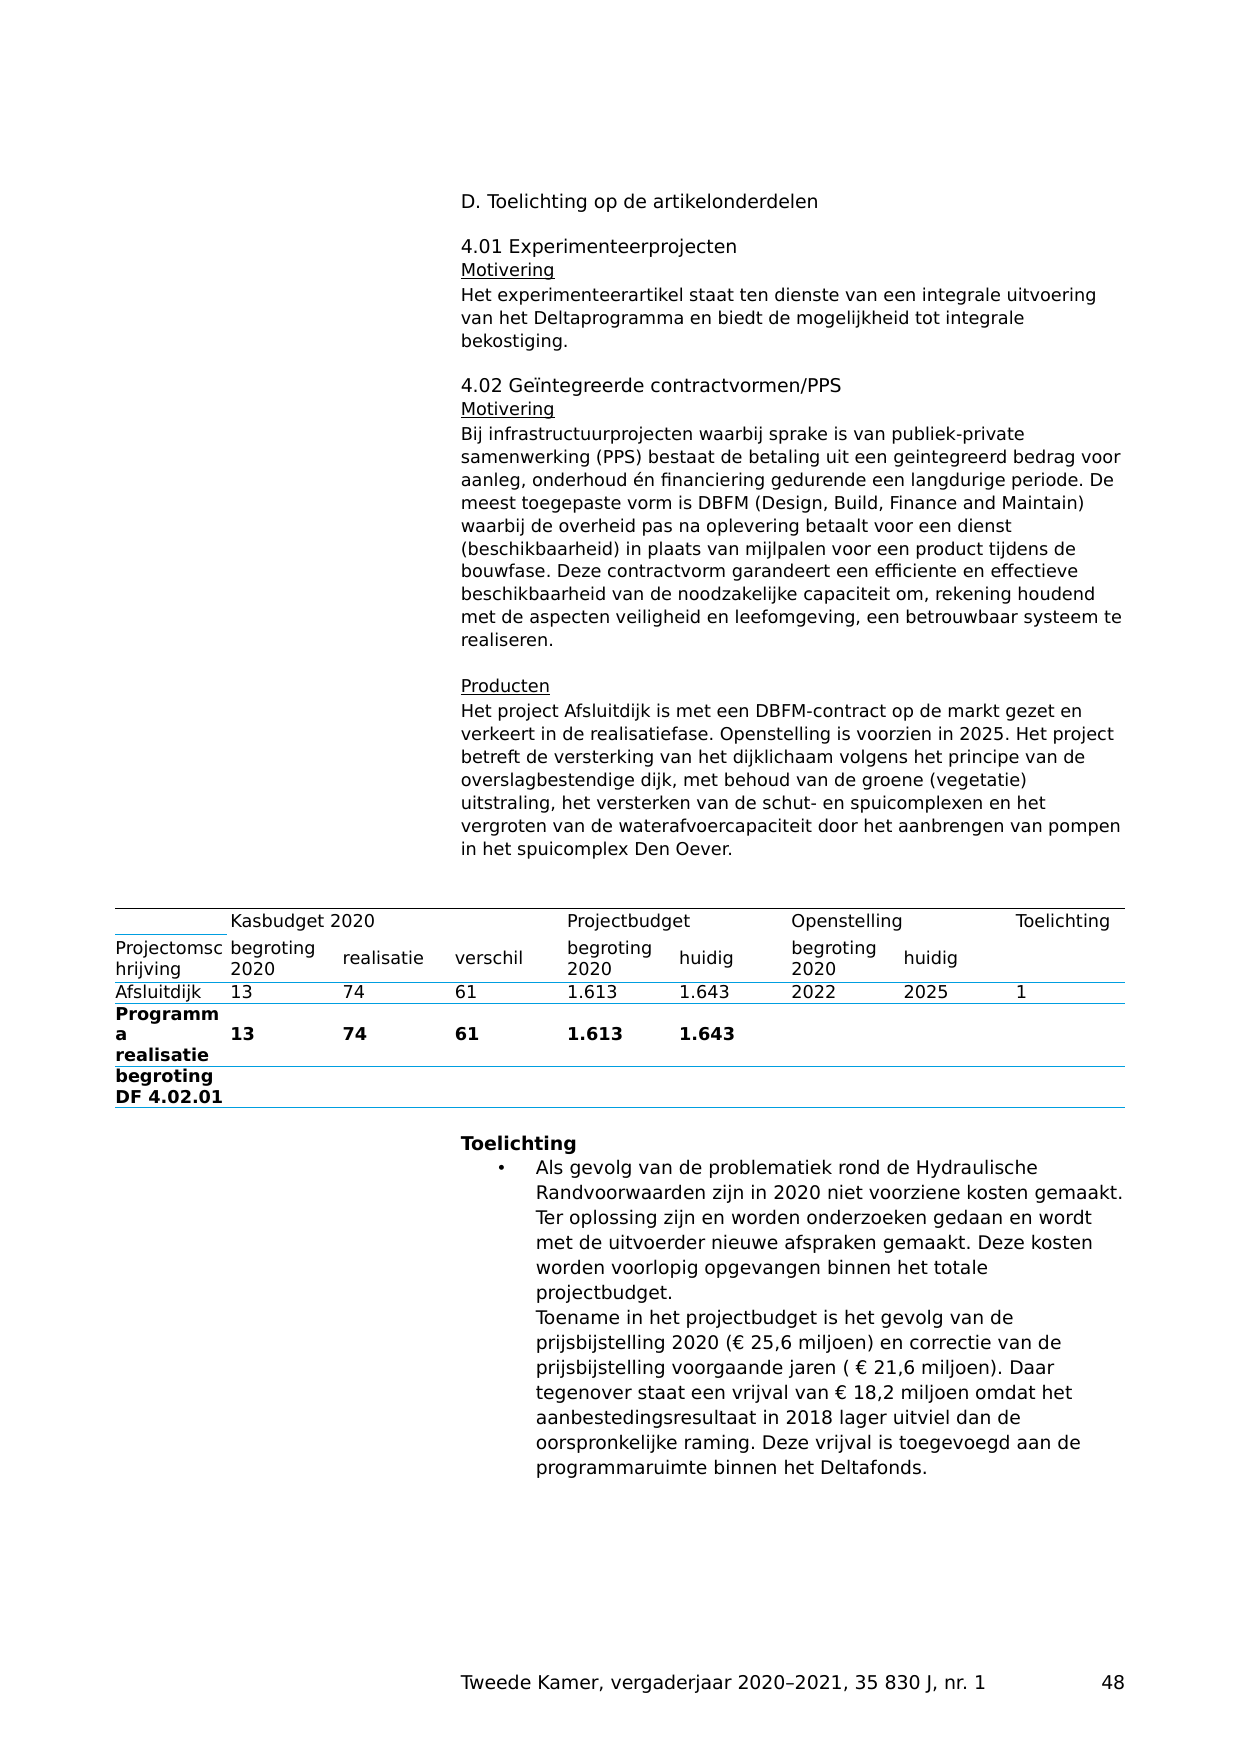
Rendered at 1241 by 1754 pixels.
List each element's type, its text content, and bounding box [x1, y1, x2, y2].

table_cell [115, 909, 227, 934]
table_cell 1.643 [676, 983, 788, 1003]
table_cell 61 [452, 1004, 564, 1066]
table_cell Projectbudget [564, 909, 788, 934]
text Motivering [461, 397, 1125, 420]
text Bij infrastructuurprojecten waarbij sprake is van publiek-private samenwerking (PPS) bestaat de betaling uit een geintegreerd bedrag voor aanleg, onderhoud én financiering gedurende een langdurige periode. De meest toegepaste vorm is DBFM (Design, Build, Finance and Maintain) waarbij de overheid pas na oplevering betaalt voor een dienst (beschikbaarheid) in plaats van mijlpalen voor een product tijdens de bouwfase. Deze contractvorm garandeert een efficiente en effectieve beschikbaarheid van de noodzakelijke capaciteit om, rekening houdend met de aspecten veiligheid en leefomgeving, een betrouwbaar systeem te realiseren. [461, 422, 1125, 651]
table_cell realisatie [340, 934, 452, 982]
table_cell Projectomschrijving [115, 935, 227, 982]
table_cell Afsluitdijk [115, 983, 227, 1003]
table_cell [788, 1004, 900, 1066]
text Het project Afsluitdijk is met een DBFM-contract op de markt gezet en verkeert in de realisatiefase. Openstelling is voorzien in 2025. Het project betreft de versterking van het dijklichaam volgens het principe van de overslagbestendige dijk, met behoud van de groene (vegetatie) uitstraling, het versterken van de schut- en spuicomplexen en het vergroten van de waterafvoercapaciteit door het aanbrengen van pompen in het spuicomplex Den Oever. [461, 699, 1125, 859]
list Als gevolg van de problematiek rond de Hydraulische Randvoorwaarden zijn in 2020 niet voorziene kosten gemaakt. Ter oplossing zijn en worden onderzoeken gedaan en wordt met de uitvoerder nieuwe afspraken gemaakt. Deze kosten worden voorlopig opgevangen binnen het totale projectbudget. [498, 1155, 1125, 1305]
table_cell [1013, 1004, 1125, 1066]
list Toename in het projectbudget is het gevolg van de prijsbijstelling 2020 (€ 25,6 miljoen) en correctie van de prijsbijstelling voorgaande jaren ( € 21,6 miljoen). Daar tegenover staat een vrijval van € 18,2 miljoen omdat het aanbestedingsresultaat in 2018 lager uitviel dan de oorspronkelijke raming. Deze vrijval is toegevoegd aan de programmaruimte binnen het Deltafonds. [498, 1305, 1125, 1480]
table_cell huidig [676, 934, 788, 982]
table_cell verschil [452, 934, 564, 982]
table_cell [1013, 934, 1125, 982]
table_header Tabel 28 Projectoverzicht Geïntegreerde contractvormen/PPS (bedragen x €1.000) [115, 883, 1125, 907]
table_cell [900, 1067, 1013, 1107]
table_cell [452, 1067, 564, 1107]
text Toelichting [461, 1133, 1125, 1155]
table_cell [564, 1067, 676, 1107]
table_cell 1.613 [564, 983, 676, 1003]
table_cell [788, 1067, 900, 1107]
table_cell 13 [227, 1004, 339, 1066]
table_cell 1.613 [564, 1004, 676, 1066]
table_cell 1 [1013, 983, 1125, 1003]
table_cell [676, 1067, 788, 1107]
table_cell begroting 2020 [564, 934, 676, 982]
table_cell [227, 1067, 339, 1107]
title 4.01 Experimenteerprojecten [461, 236, 1125, 258]
table_cell 61 [452, 983, 564, 1003]
table_cell begroting DF 4.02.01 [115, 1067, 227, 1107]
table_cell Kasbudget 2020 [227, 909, 564, 934]
table_cell 74 [340, 1004, 452, 1066]
table_cell [340, 1067, 452, 1107]
table_cell 2022 [788, 983, 900, 1003]
table_cell [900, 1004, 1013, 1066]
table_cell Openstelling [788, 909, 1013, 934]
table_cell [1013, 1067, 1125, 1107]
table_cell Toelichting [1013, 909, 1125, 934]
title D. Toelichting op de artikelonderdelen [461, 191, 1125, 213]
text Producten [461, 674, 1125, 697]
text Het experimenteerartikel staat ten dienste van een integrale uitvoering van het Deltaprogramma en biedt de mogelijkheid tot integrale bekostiging. [461, 283, 1125, 352]
table_cell 13 [227, 983, 339, 1003]
table_cell huidig [900, 934, 1013, 982]
table_cell 2025 [900, 983, 1013, 1003]
table_cell 1.643 [676, 1004, 788, 1066]
title 4.02 Geïntegreerde contractvormen/PPS [461, 375, 1125, 397]
table_cell Programma realisatie [115, 1004, 227, 1066]
table_cell begroting 2020 [788, 934, 900, 982]
table_cell 74 [340, 983, 452, 1003]
table_cell begroting 2020 [227, 934, 339, 982]
text Motivering [461, 258, 1125, 281]
